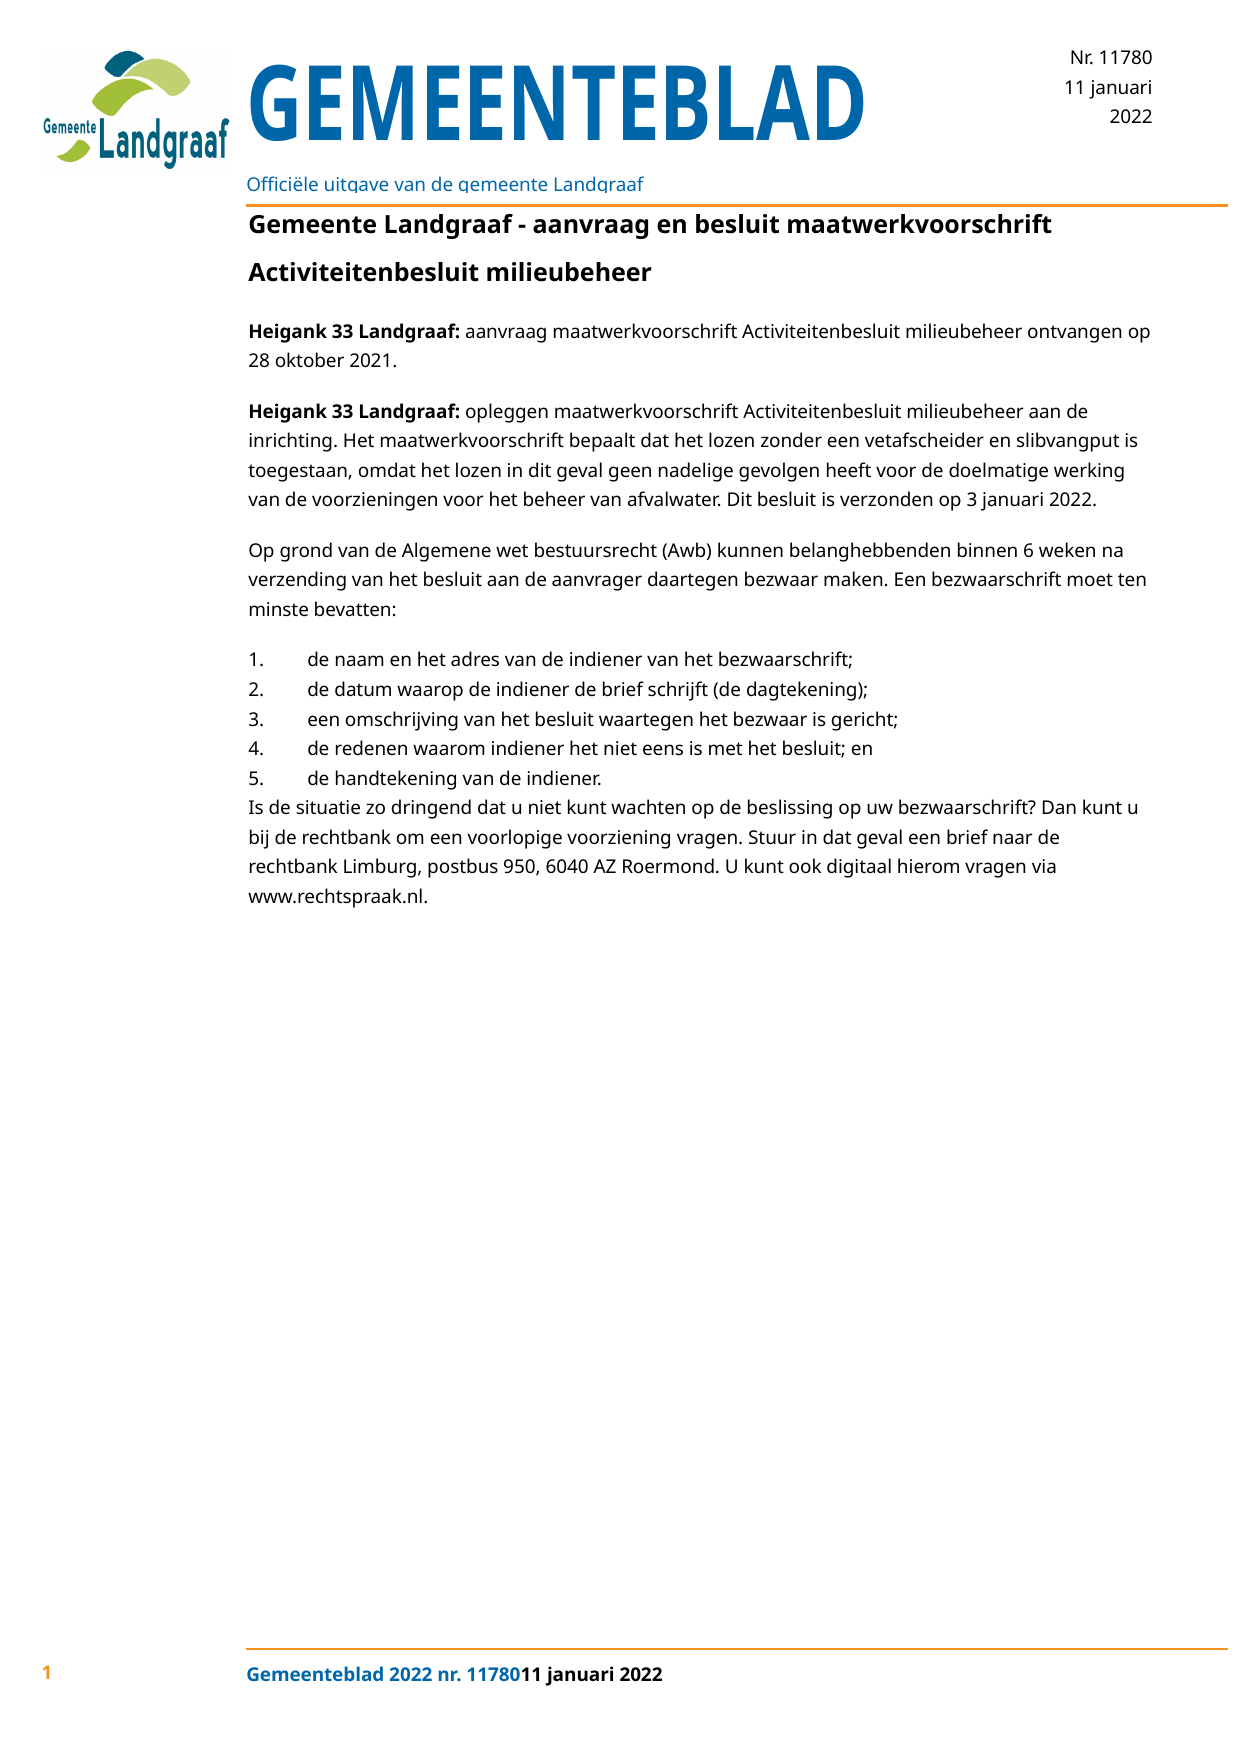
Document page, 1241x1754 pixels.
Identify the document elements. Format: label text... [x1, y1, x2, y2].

text Gemeente Landgraaf - aanvraag en besluit maatwerkvoorschrift Activiteitenbesluit milieubeheer [248, 207, 1152, 288]
picture [41, 47, 231, 172]
text Heigank 33 Landgraaf: opleggen maatwerkvoorschrift Activiteitenbesluit milieubeheer aan de inrichting. Het maatwerkvoorschrift bepaalt dat het lozen zonder een vetafscheider en slibvangput is toegestaan, omdat het lozen in dit geval geen nadelige gevolgen heeft voor de doelmatige werking van de voorzieningen voor het beheer van afvalwater. Dit besluit is verzonden op 3 januari 2022. [248, 398, 1152, 512]
list een omschrijving van het besluit waartegen het bezwaar is gericht; [248, 706, 1152, 732]
text Heigank 33 Landgraaf: aanvraag maatwerkvoorschrift Activiteitenbesluit milieubeheer ontvangen op 28 oktober 2021. [248, 318, 1152, 373]
text Is de situatie zo dringend dat u niet kunt wachten op de beslissing op uw bezwaarschrift? Dan kunt u bij de rechtbank om een voorlopige voorziening vragen. Stuur in dat geval een brief naar de rechtbank Limburg, postbus 950, 6040 AZ Roermond. U kunt ook digitaal hierom vragen via www.rechtspraak.nl. [248, 794, 1152, 909]
text Op grond van de Algemene wet bestuursrecht (Awb) kunnen belanghebbenden binnen 6 weken na verzending van het besluit aan de aanvrager daartegen bezwaar maken. Een bezwaarschrift moet ten minste bevatten: [248, 537, 1152, 622]
list de redenen waarom indiener het niet eens is met het besluit; en [248, 735, 1152, 761]
list de naam en het adres van de indiener van het bezwaarschrift; [248, 647, 1152, 672]
list de datum waarop de indiener de brief schrijft (de dagtekening); [248, 676, 1152, 702]
list de handtekening van de indiener. [248, 765, 1152, 791]
